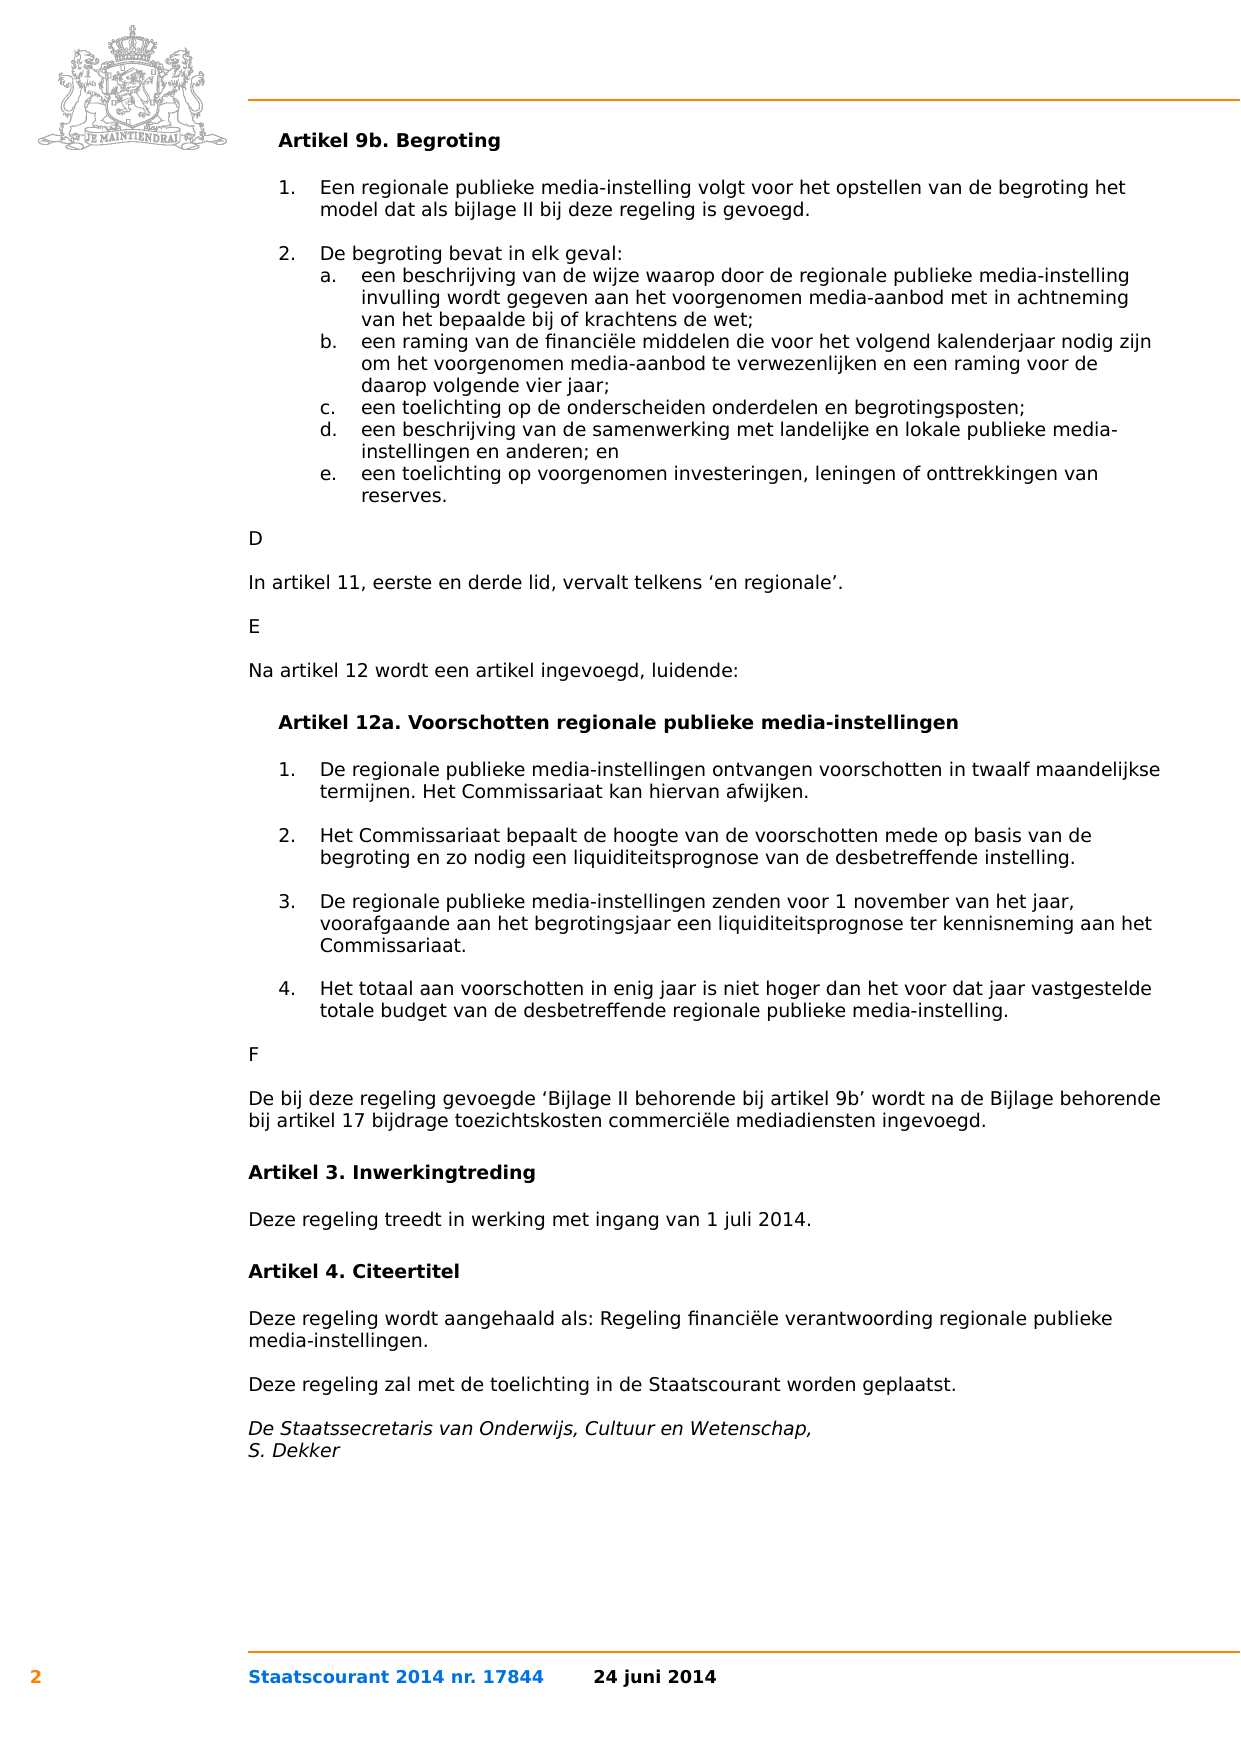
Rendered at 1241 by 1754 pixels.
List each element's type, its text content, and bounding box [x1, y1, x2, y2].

text e. een toelichting op voorgenomen investeringen, leningen of onttrekkingen van reserves. [319, 462, 1163, 506]
text E [248, 616, 1163, 638]
subtitle Artikel 9b. Begroting [278, 130, 1163, 152]
text D [248, 528, 1163, 550]
text 4. Het totaal aan voorschotten in enig jaar is niet hoger dan het voor dat jaar vastgestelde totale budget van de desbetreffende regionale publieke media-instelling. [278, 978, 1163, 1022]
text In artikel 11, eerste en derde lid, vervalt telkens ‘en regionale’. [248, 572, 1163, 594]
text 1. Een regionale publieke media-instelling volgt voor het opstellen van de begroting het model dat als bijlage II bij deze regeling is gevoegd. [278, 177, 1163, 221]
text Deze regeling zal met de toelichting in de Staatscourant worden geplaatst. [248, 1374, 1163, 1396]
subtitle Artikel 3. Inwerkingtreding [248, 1162, 1163, 1184]
text De Staatssecretaris van Onderwijs, Cultuur en Wetenschap, S. Dekker [248, 1418, 1163, 1462]
text b. een raming van de financiële middelen die voor het volgend kalenderjaar nodig zijn om het voorgenomen media-aanbod te verwezenlijken en een raming voor de daarop volgende vier jaar; [319, 331, 1163, 397]
text Deze regeling wordt aangehaald als: Regeling financiële verantwoording regionale publieke media-instellingen. [248, 1308, 1163, 1352]
text De bij deze regeling gevoegde ‘Bijlage II behorende bij artikel 9b’ wordt na de Bijlage behorende bij artikel 17 bijdrage toezichtskosten commerciële mediadiensten ingevoegd. [248, 1088, 1163, 1132]
text a. een beschrijving van de wijze waarop door de regionale publieke media-instelling invulling wordt gegeven aan het voorgenomen media-aanbod met in achtneming van het bepaalde bij of krachtens de wet; [319, 265, 1163, 331]
text Na artikel 12 wordt een artikel ingevoegd, luidende: [248, 660, 1163, 682]
subtitle Artikel 12a. Voorschotten regionale publieke media-instellingen [278, 712, 1163, 734]
text c. een toelichting op de onderscheiden onderdelen en begrotingsposten; [319, 397, 1163, 418]
picture [38, 25, 227, 150]
text d. een beschrijving van de samenwerking met landelijke en lokale publieke media-instellingen en anderen; en [319, 418, 1163, 462]
text 2. De begroting bevat in elk geval: [278, 243, 1163, 265]
text F [248, 1044, 1163, 1066]
subtitle Artikel 4. Citeertitel [248, 1261, 1163, 1283]
text 1. De regionale publieke media-instellingen ontvangen voorschotten in twaalf maandelijkse termijnen. Het Commissariaat kan hiervan afwijken. [278, 759, 1163, 803]
text 3. De regionale publieke media-instellingen zenden voor 1 november van het jaar, voorafgaande aan het begrotingsjaar een liquiditeitsprognose ter kennisneming aan het Commissariaat. [278, 891, 1163, 956]
text Deze regeling treedt in werking met ingang van 1 juli 2014. [248, 1209, 1163, 1231]
text 2. Het Commissariaat bepaalt de hoogte van de voorschotten mede op basis van de begroting en zo nodig een liquiditeitsprognose van de desbetreffende instelling. [278, 825, 1163, 869]
